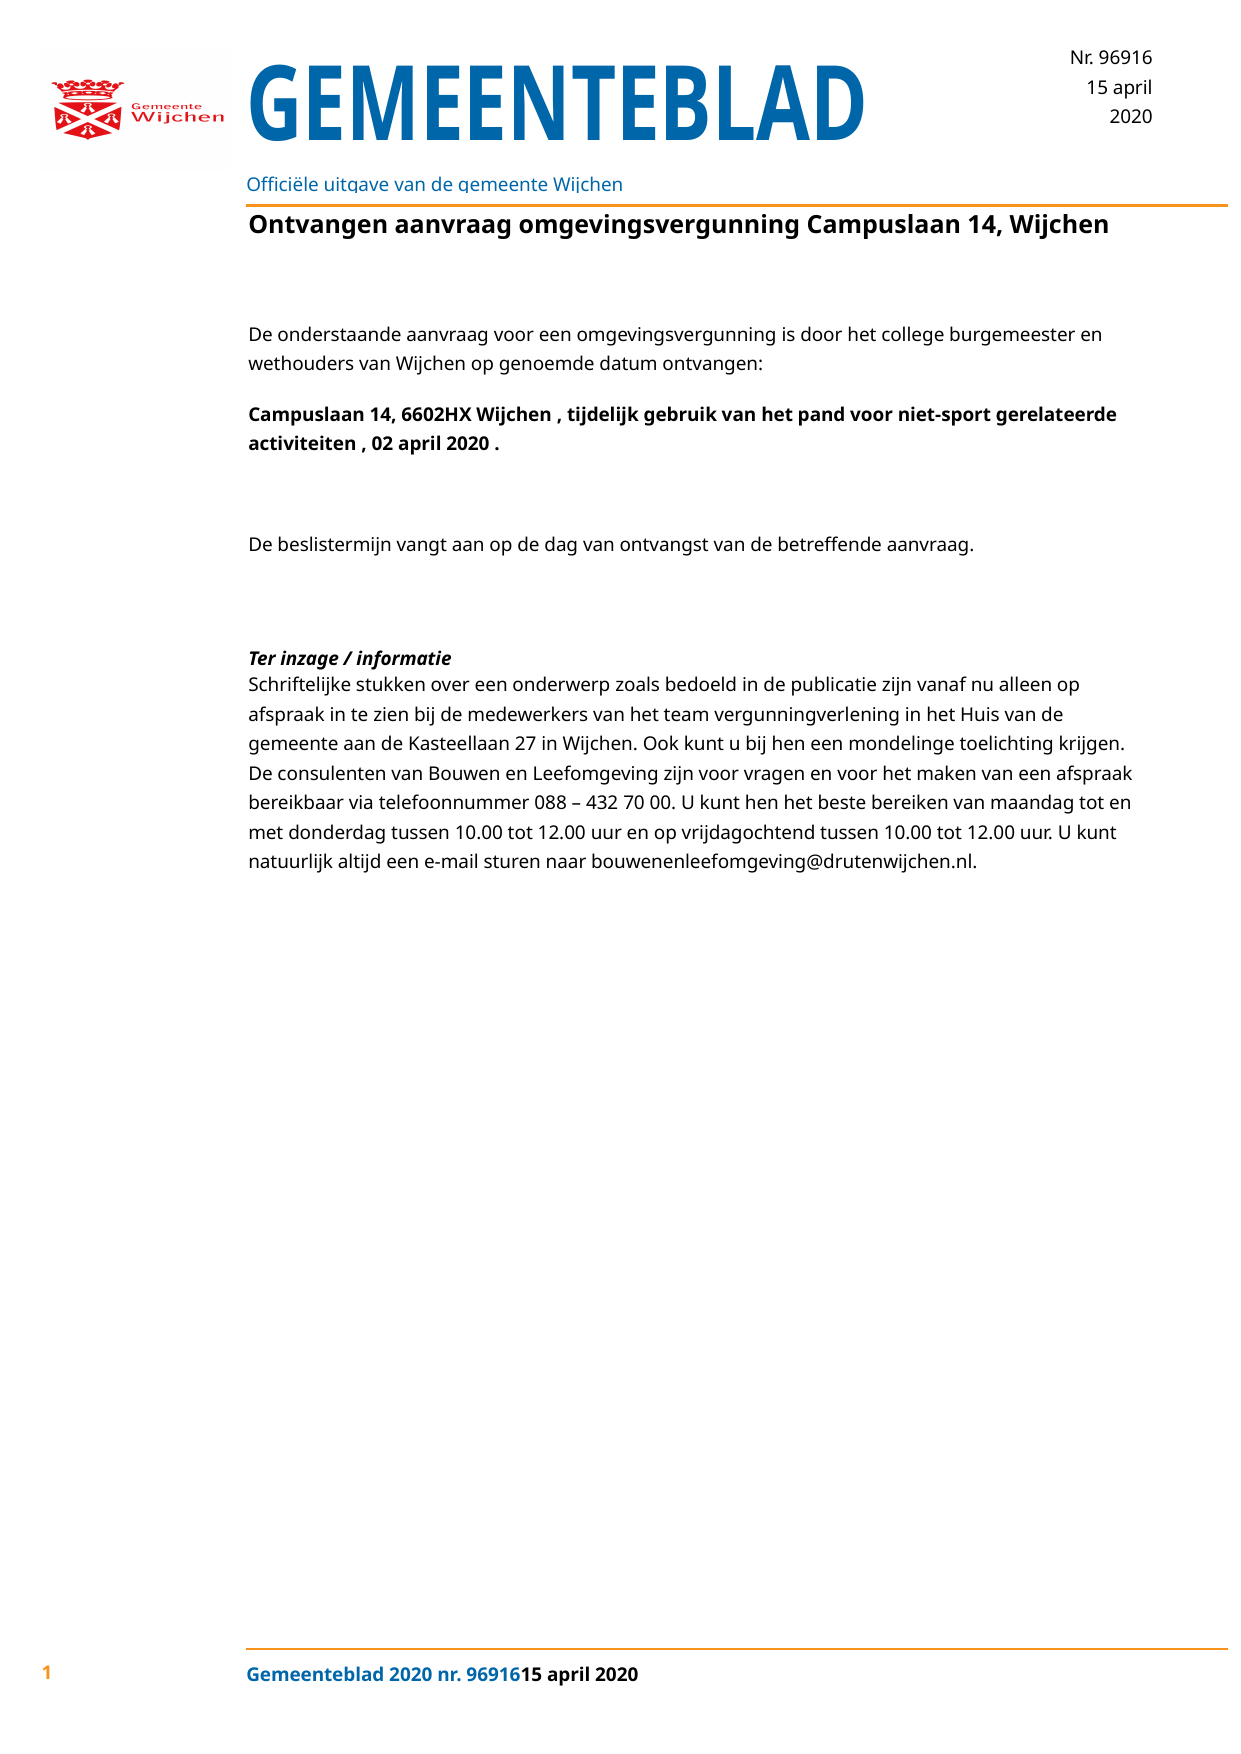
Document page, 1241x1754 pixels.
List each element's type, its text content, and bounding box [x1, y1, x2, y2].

picture [41, 47, 231, 172]
text Schriftelijke stukken over een onderwerp zoals bedoeld in de publicatie zijn vanaf nu alleen op afspraak in te zien bij de medewerkers van het team vergunningverlening in het Huis van de gemeente aan de Kasteellaan 27 in Wijchen. Ook kunt u bij hen een mondelinge toelichting krijgen. De consulenten van Bouwen en Leefomgeving zijn voor vragen en voor het maken van een afspraak bereikbaar via telefoonnummer 088 – 432 70 00. U kunt hen het beste bereiken van maandag tot en met donderdag tussen 10.00 tot 12.00 uur en op vrijdagochtend tussen 10.00 tot 12.00 uur. U kunt natuurlijk altijd een e-mail sturen naar bouwenenleefomgeving@drutenwijchen.nl. [248, 671, 1152, 874]
text Ontvangen aanvraag omgevingsvergunning Campuslaan 14, Wijchen [248, 207, 1152, 241]
text Ter inzage / informatie [248, 646, 1152, 671]
text De beslistermijn vangt aan op de dag van ontvangst van de betreffende aanvraag. [248, 531, 1152, 557]
text De onderstaande aanvraag voor een omgevingsvergunning is door het college burgemeester en wethouders van Wijchen op genoemde datum ontvangen: [248, 321, 1152, 376]
text Campuslaan 14, 6602HX Wijchen , tijdelijk gebruik van het pand voor niet-sport gerelateerde activiteiten , 02 april 2020 . [248, 401, 1152, 456]
